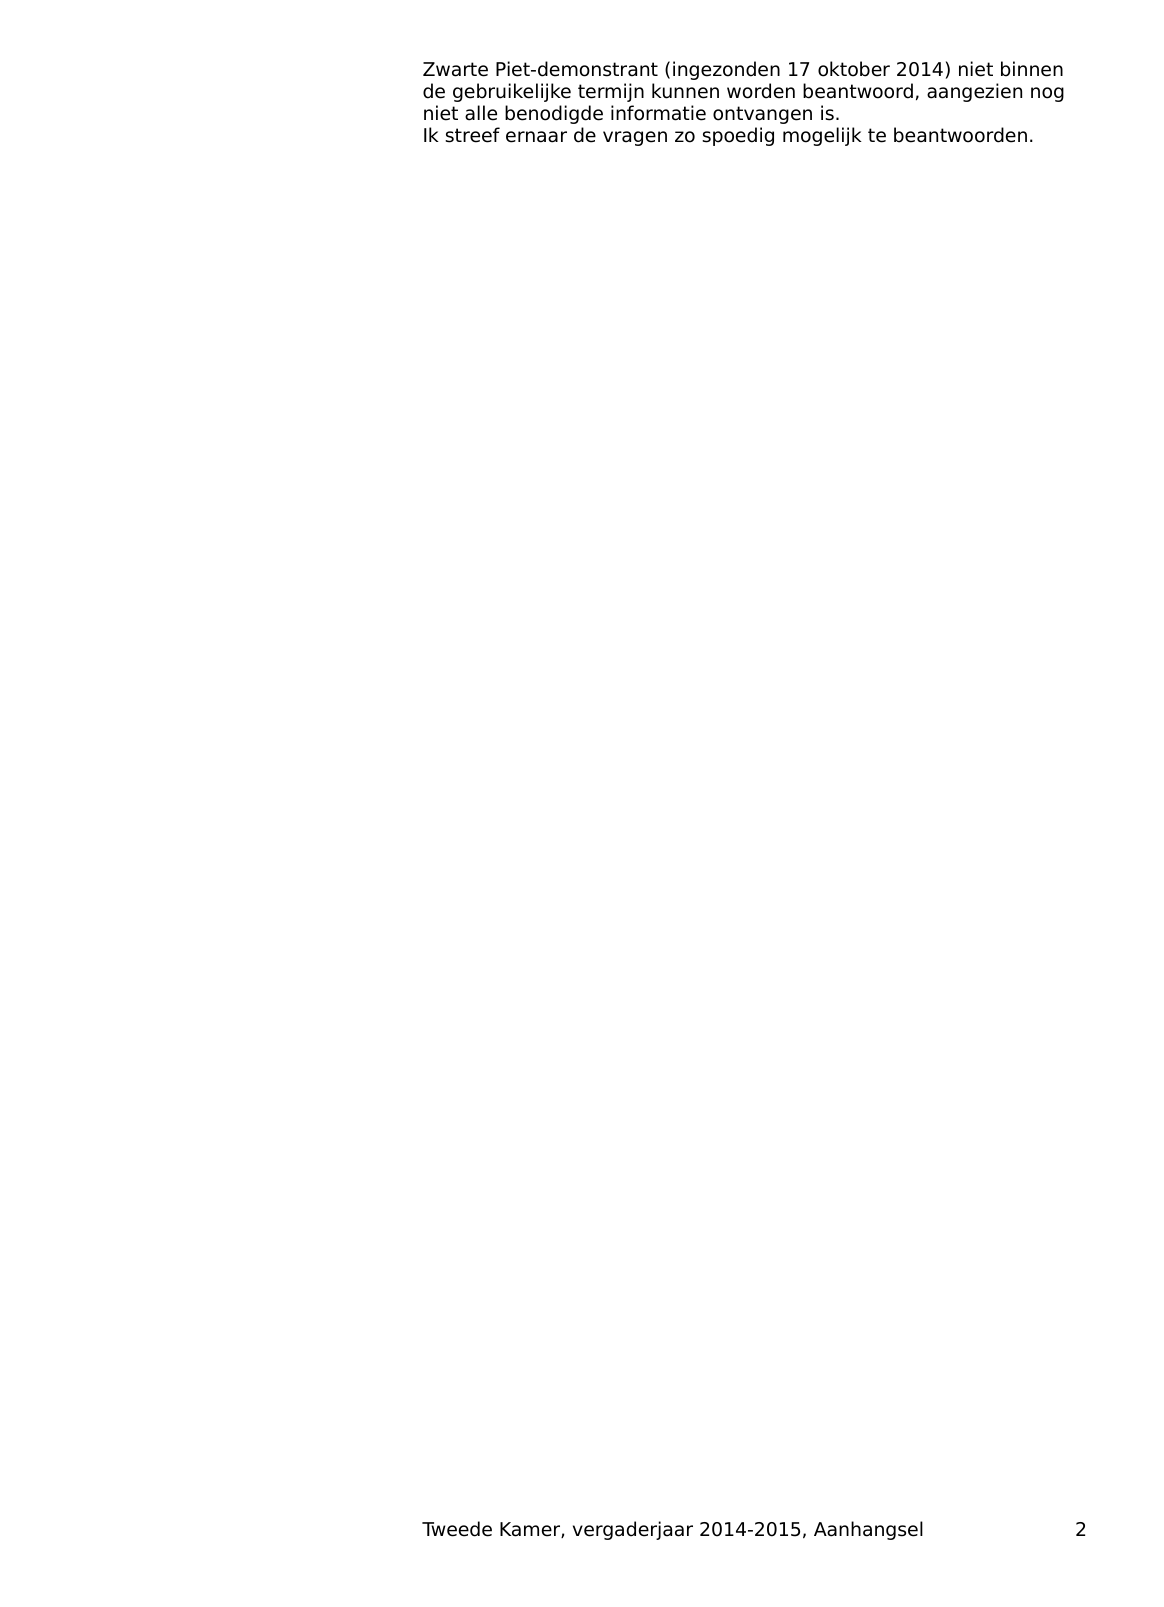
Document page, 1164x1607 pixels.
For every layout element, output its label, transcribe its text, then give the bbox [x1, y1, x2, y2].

text Ik streef ernaar de vragen zo spoedig mogelijk te beantwoorden. [422, 125, 1087, 147]
text Zwarte Piet-demonstrant (ingezonden 17 oktober 2014) niet binnen de gebruikelijke termijn kunnen worden beantwoord, aangezien nog niet alle benodigde informatie ontvangen is. [422, 59, 1087, 125]
